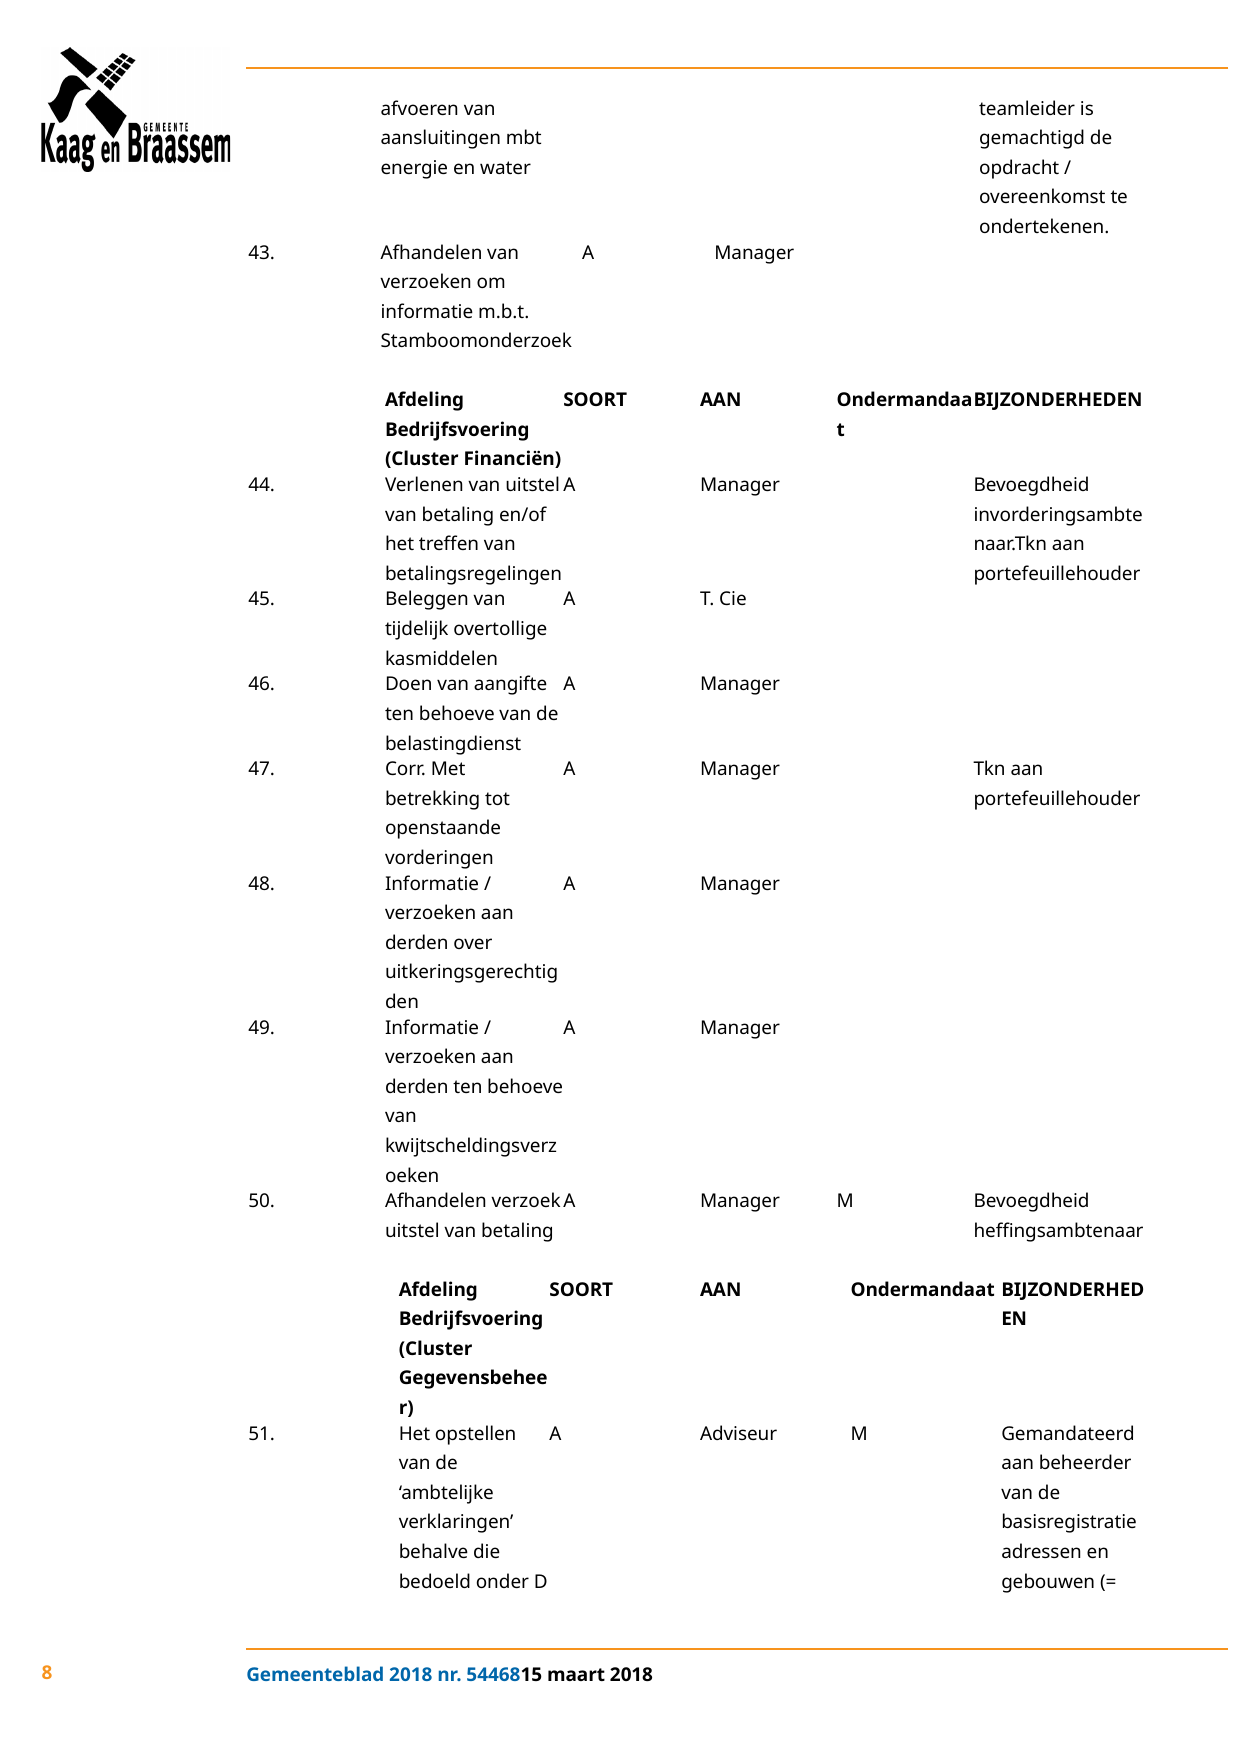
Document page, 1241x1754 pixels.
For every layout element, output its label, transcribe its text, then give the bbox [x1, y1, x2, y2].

table_cell [973, 1014, 1152, 1188]
table_cell Manager [700, 671, 836, 755]
table_header [248, 386, 385, 471]
table_cell A [563, 1188, 700, 1243]
table_cell 51. [248, 1420, 398, 1593]
table_cell [979, 239, 1152, 353]
table_cell A [563, 586, 700, 671]
table_cell teamleider is gemachtigd de opdracht / overeenkomst te ondertekenen. [979, 95, 1152, 239]
table_cell Bevoegdheid invorderingsambtenaar.Tkn aan portefeuillehouder [973, 471, 1152, 586]
table_cell Manager [700, 471, 836, 586]
picture [41, 47, 231, 172]
table_cell Afhandelen van verzoeken om informatie m.b.t. Stamboomonderzoek [380, 239, 582, 353]
table_cell T. Cie [700, 586, 836, 671]
table_cell Doen van aangifte ten behoeve van de belastingdienst [385, 671, 563, 755]
table_cell [836, 671, 973, 755]
table_cell [847, 95, 979, 239]
table_cell Bevoegdheid heffingsambtenaar [973, 1188, 1152, 1243]
table_cell [836, 1014, 973, 1188]
table_cell Het opstellen van de ‘ambtelijke verklaringen’ behalve die bedoeld onder D [399, 1420, 549, 1593]
table_cell Manager [700, 870, 836, 1014]
table_cell 48. [248, 870, 385, 1014]
table_cell 47. [248, 755, 385, 870]
table_cell [836, 870, 973, 1014]
table_cell 49. [248, 1014, 385, 1188]
table_header BIJZONDERHEDEN [973, 386, 1152, 471]
table_header SOORT [549, 1276, 700, 1420]
table_cell 45. [248, 586, 385, 671]
table_cell A [582, 239, 714, 353]
table_header SOORT [563, 386, 700, 471]
table_cell [836, 471, 973, 586]
table_cell M [850, 1420, 1001, 1593]
table_cell 46. [248, 671, 385, 755]
table_header Afdeling Bedrijfsvoering (Cluster Financiën) [385, 386, 563, 471]
table_cell A [563, 870, 700, 1014]
table_cell afvoeren van aansluitingen mbt energie en water [380, 95, 582, 239]
table_cell Beleggen van tijdelijk overtollige kasmiddelen [385, 586, 563, 671]
table_cell 50. [248, 1188, 385, 1243]
table_cell M [836, 1188, 973, 1243]
table_header [248, 1276, 398, 1420]
table_cell [836, 586, 973, 671]
table_cell Informatie / verzoeken aan derden ten behoeve van kwijtscheldingsverzoeken [385, 1014, 563, 1188]
table_cell [973, 586, 1152, 671]
table_cell A [563, 1014, 700, 1188]
table_cell [714, 95, 847, 239]
table_cell Manager [700, 1014, 836, 1188]
table_header AAN [700, 1276, 850, 1420]
table_cell Gemandateerd aan beheerder van de basisregistratie adressen en gebouwen (= [1001, 1420, 1152, 1593]
table_header BIJZONDERHEDEN [1001, 1276, 1152, 1420]
table_cell Afhandelen verzoek uitstel van betaling [385, 1188, 563, 1243]
table_cell [847, 239, 979, 353]
table_cell [836, 755, 973, 870]
table_cell Manager [700, 1188, 836, 1243]
table_cell [973, 870, 1152, 1014]
table_cell 43. [248, 239, 380, 353]
table_cell A [563, 671, 700, 755]
table_cell Corr. Met betrekking tot openstaande vorderingen [385, 755, 563, 870]
table_header Ondermandaat [836, 386, 973, 471]
table_header AAN [700, 386, 836, 471]
table_cell [582, 95, 714, 239]
table_cell A [549, 1420, 700, 1593]
table_cell Manager [700, 755, 836, 870]
table_cell Informatie / verzoeken aan derden over uitkeringsgerechtigden [385, 870, 563, 1014]
table_cell A [563, 755, 700, 870]
table_cell [248, 95, 380, 239]
table_cell 44. [248, 471, 385, 586]
table_header Ondermandaat [850, 1276, 1001, 1420]
table_header Afdeling Bedrijfsvoering (Cluster Gegevensbeheer) [399, 1276, 549, 1420]
table_cell [973, 671, 1152, 755]
table_cell Manager [714, 239, 847, 353]
table_cell Adviseur [700, 1420, 850, 1593]
table_cell Verlenen van uitstel van betaling en/of het treffen van betalingsregelingen [385, 471, 563, 586]
table_cell A [563, 471, 700, 586]
table_cell Tkn aan portefeuillehouder [973, 755, 1152, 870]
